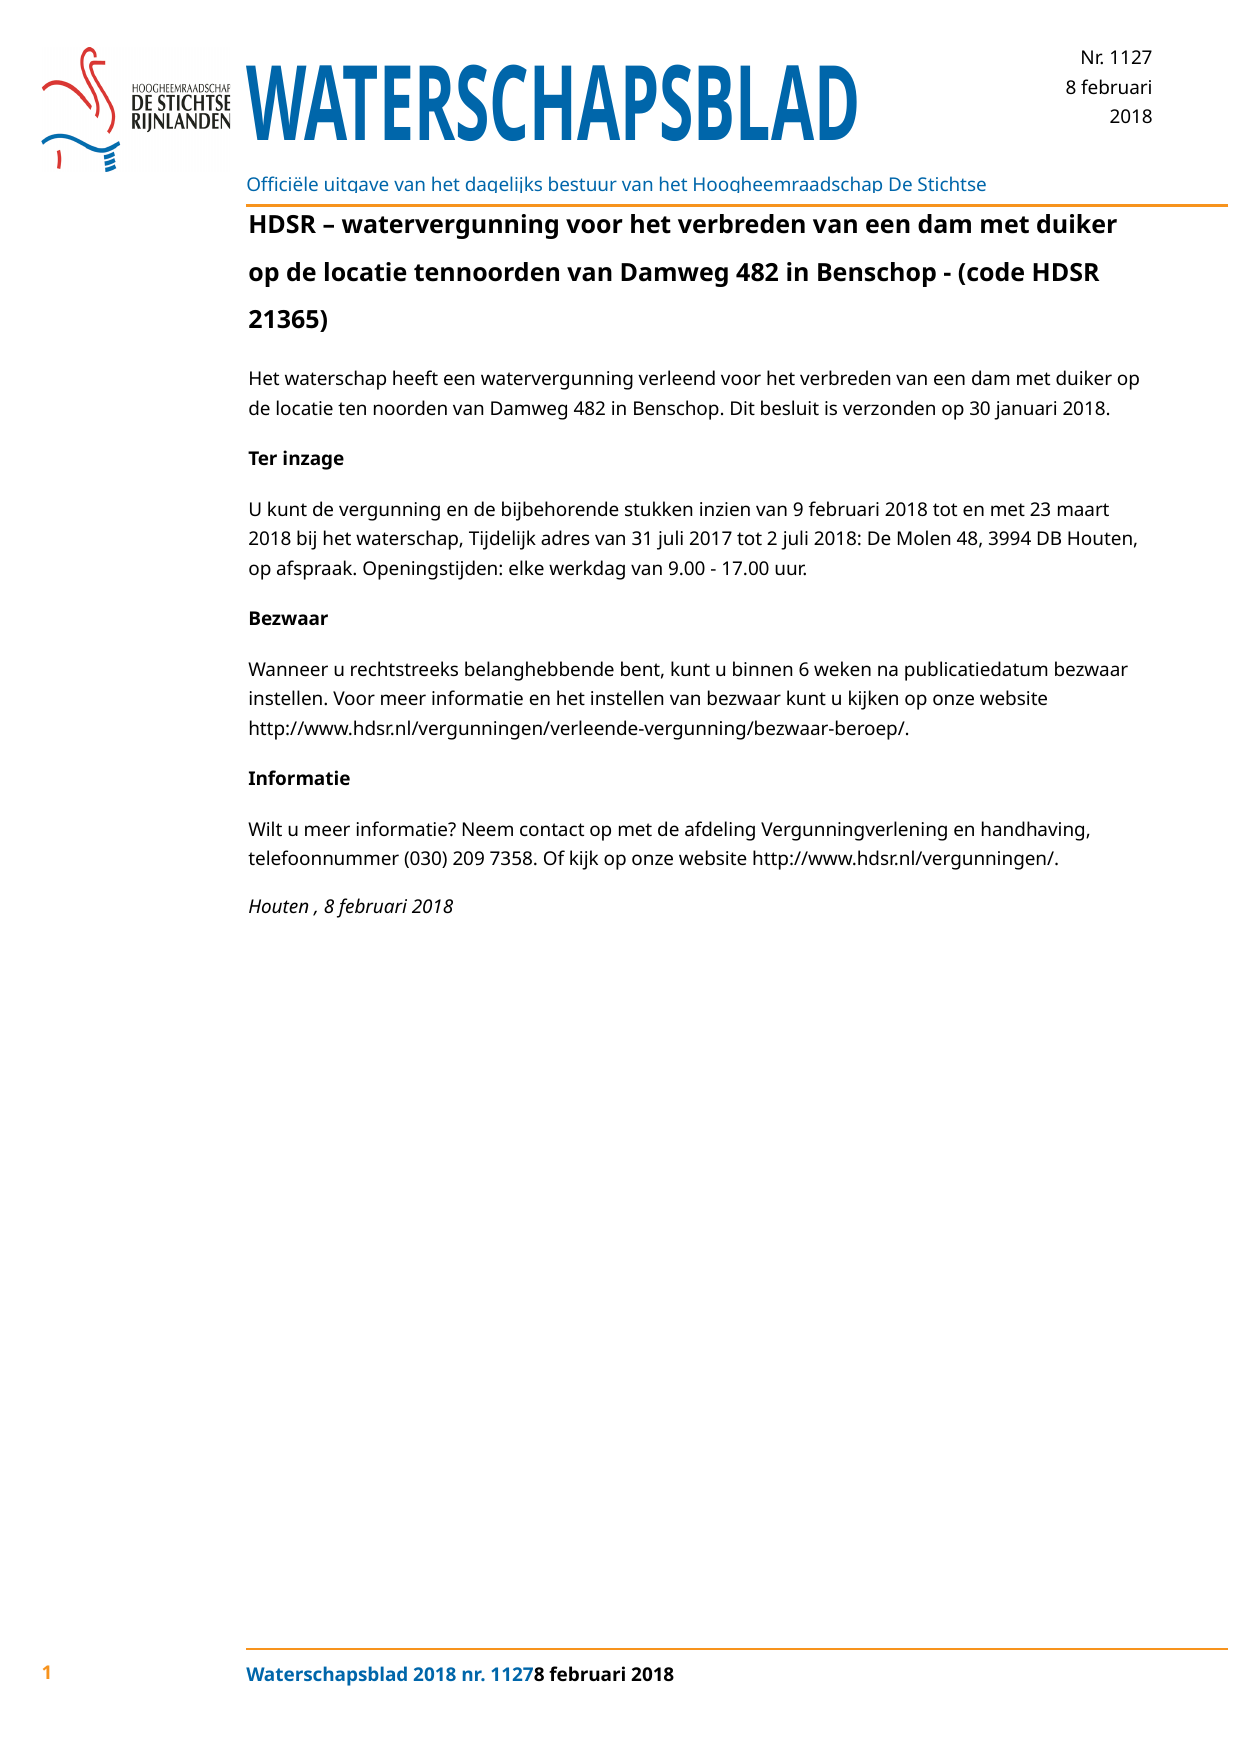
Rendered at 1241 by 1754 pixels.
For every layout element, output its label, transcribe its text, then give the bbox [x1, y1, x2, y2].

text Houten , 8 februari 2018 [248, 893, 1152, 919]
text Wilt u meer informatie? Neem contact op met de afdeling Vergunningverlening en handhaving, telefoonnummer (030) 209 7358. Of kijk op onze website http://www.hdsr.nl/vergunningen/. [248, 816, 1152, 871]
text HDSR – watervergunning voor het verbreden van een dam met duiker op de locatie tennoorden van Damweg 482 in Benschop - (code HDSR 21365) [248, 207, 1152, 336]
text U kunt de vergunning en de bijbehorende stukken inzien van 9 februari 2018 tot en met 23 maart 2018 bij het waterschap, Tijdelijk adres van 31 juli 2017 tot 2 juli 2018: De Molen 48, 3994 DB Houten, op afspraak. Openingstijden: elke werkdag van 9.00 - 17.00 uur. [248, 496, 1152, 581]
text Wanneer u rechtstreeks belanghebbende bent, kunt u binnen 6 weken na publicatiedatum bezwaar instellen. Voor meer informatie en het instellen van bezwaar kunt u kijken op onze website http://www.hdsr.nl/vergunningen/verleende-vergunning/bezwaar-beroep/. [248, 656, 1152, 741]
text Het waterschap heeft een watervergunning verleend voor het verbreden van een dam met duiker op de locatie ten noorden van Damweg 482 in Benschop. Dit besluit is verzonden op 30 januari 2018. [248, 366, 1152, 421]
text Bezwaar [248, 606, 1152, 631]
text Informatie [248, 766, 1152, 791]
picture [41, 47, 231, 172]
text Ter inzage [248, 446, 1152, 471]
